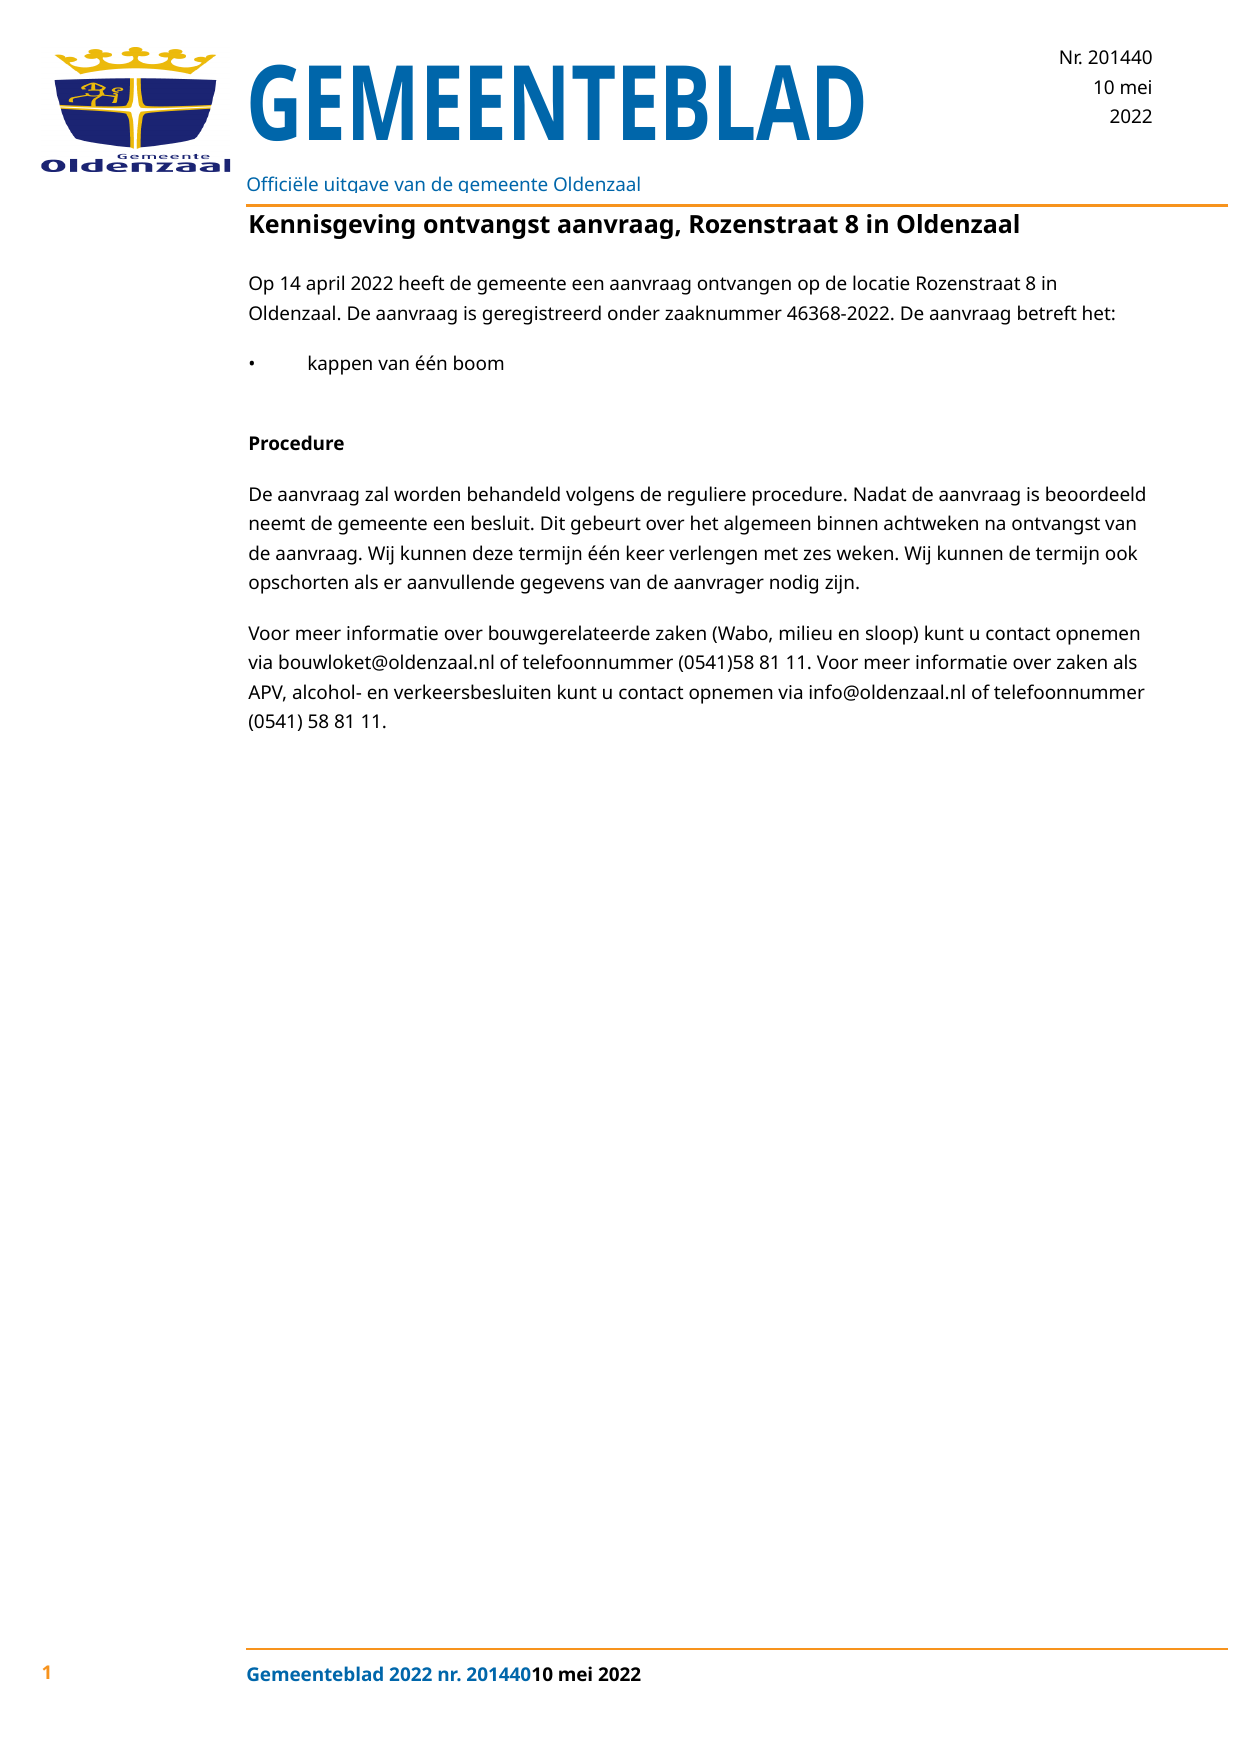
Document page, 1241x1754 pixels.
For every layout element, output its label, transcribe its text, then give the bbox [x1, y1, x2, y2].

text Procedure [248, 430, 1152, 456]
text Op 14 april 2022 heeft de gemeente een aanvraag ontvangen op de locatie Rozenstraat 8 in Oldenzaal. De aanvraag is geregistreerd onder zaaknummer 46368-2022. De aanvraag betreft het: [248, 270, 1152, 326]
picture [41, 47, 231, 172]
text Voor meer informatie over bouwgerelateerde zaken (Wabo, milieu en sloop) kunt u contact opnemen via bouwloket@oldenzaal.nl of telefoonnummer (0541)58 81 11. Voor meer informatie over zaken als APV, alcohol- en verkeersbesluiten kunt u contact opnemen via info@oldenzaal.nl of telefoonnummer (0541) 58 81 11. [248, 620, 1152, 734]
text Kennisgeving ontvangst aanvraag, Rozenstraat 8 in Oldenzaal [248, 207, 1152, 241]
list kappen van één boom [248, 350, 1152, 376]
text De aanvraag zal worden behandeld volgens de reguliere procedure. Nadat de aanvraag is beoordeeld neemt de gemeente een besluit. Dit gebeurt over het algemeen binnen achtweken na ontvangst van de aanvraag. Wij kunnen deze termijn één keer verlengen met zes weken. Wij kunnen de termijn ook opschorten als er aanvullende gegevens van de aanvrager nodig zijn. [248, 481, 1152, 595]
